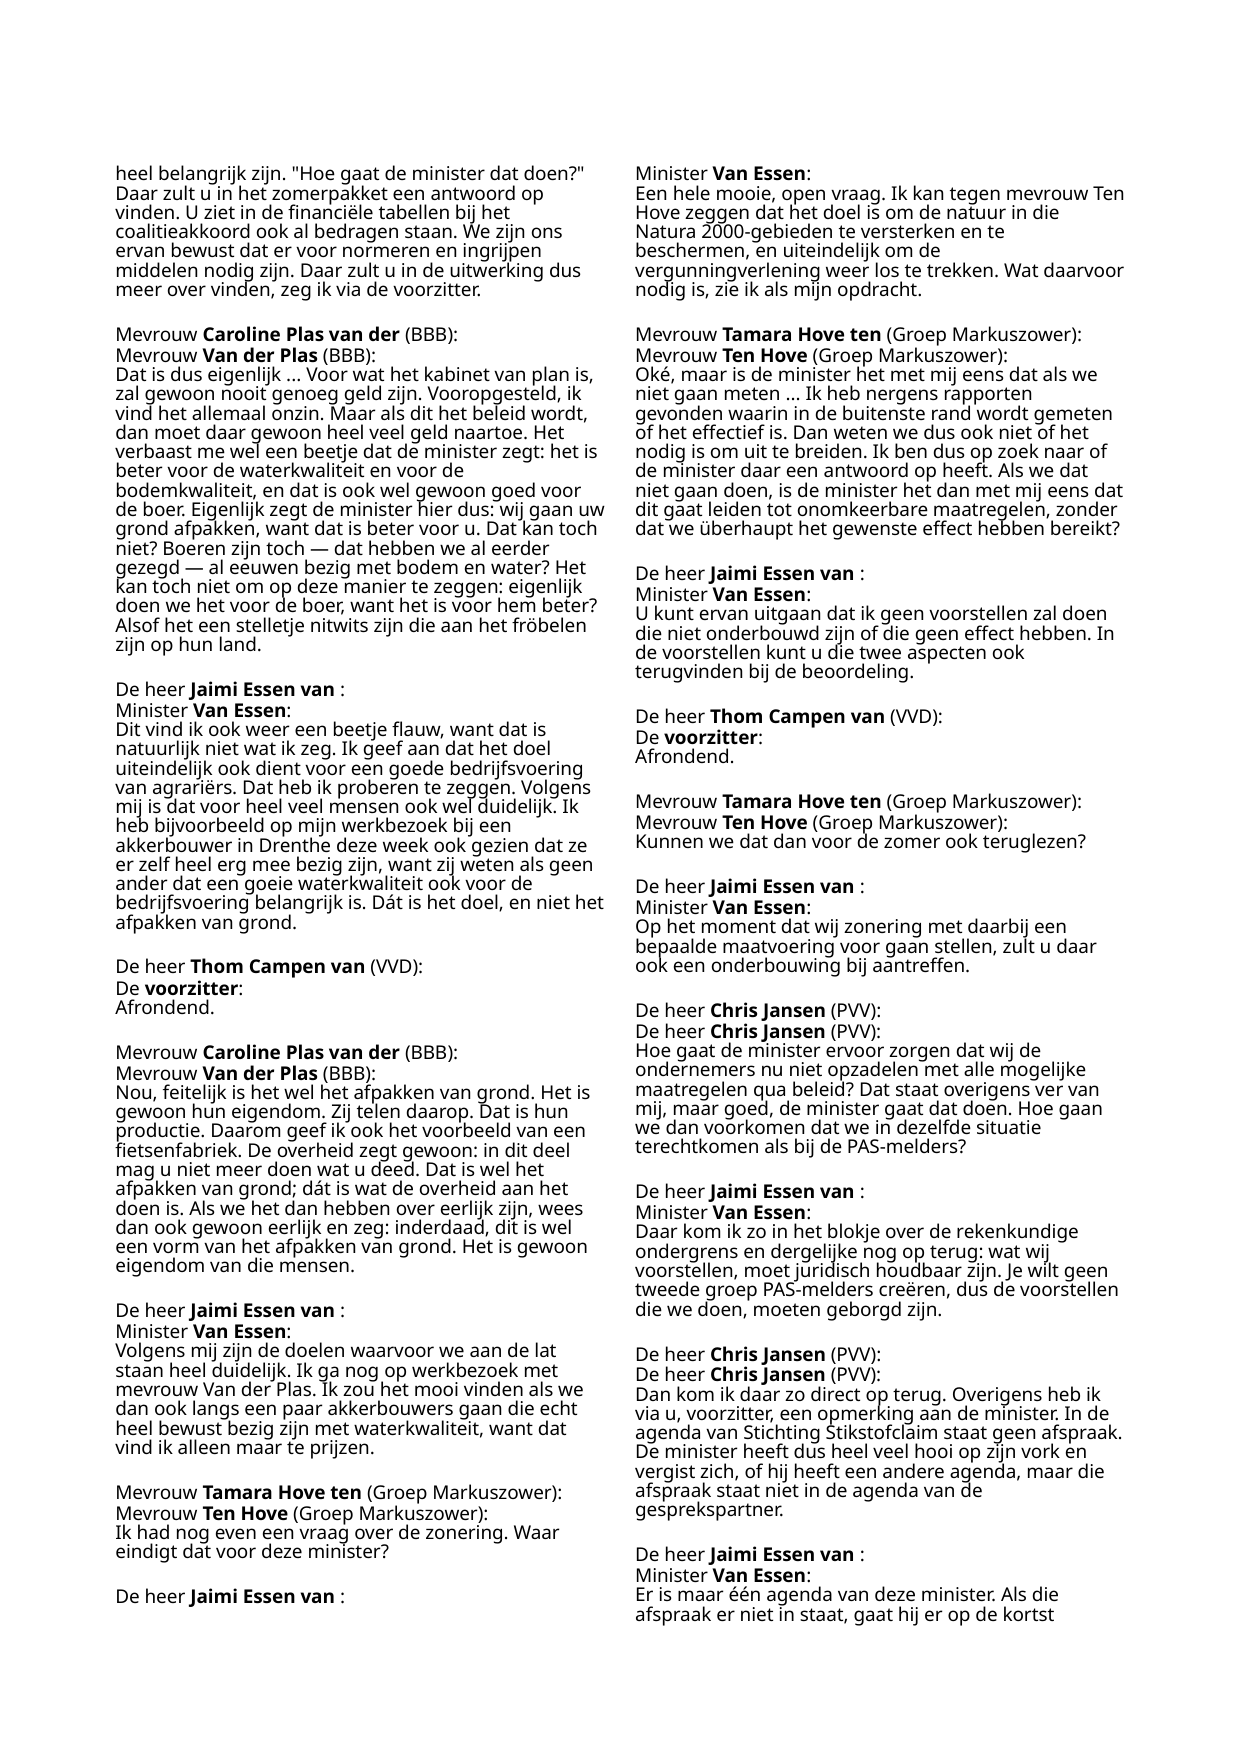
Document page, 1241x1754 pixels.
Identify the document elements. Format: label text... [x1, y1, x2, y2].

text Minister Van Essen: [635, 1204, 1125, 1223]
text Minister Van Essen: [635, 1567, 1125, 1586]
text heel belangrijk zijn. "Hoe gaat de minister dat doen?" Daar zult u in het zomerpakket een antwoord op vinden. U ziet in de financiële tabellen bij het coalitieakkoord ook al bedragen staan. We zijn ons ervan bewust dat er voor normeren en ingrijpen middelen nodig zijn. Daar zult u in de uitwerking dus meer over vinden, zeg ik via de voorzitter. [115, 165, 605, 300]
text De heer Thom Campen van (VVD): [115, 954, 605, 979]
text Kunnen we dat dan voor de zomer ook teruglezen? [635, 833, 1125, 853]
text Hoe gaat de minister ervoor zorgen dat wij de ondernemers nu niet opzadelen met alle mogelijke maatregelen qua beleid? Dat staat overigens ver van mij, maar goed, de minister gaat dat doen. Hoe gaan we dan voorkomen dat we in dezelfde situatie terechtkomen als bij de PAS-melders? [635, 1042, 1125, 1158]
text De heer Chris Jansen (PVV): [635, 997, 1125, 1023]
text Dat is dus eigenlijk ... Voor wat het kabinet van plan is, zal gewoon nooit genoeg geld zijn. Vooropgesteld, ik vind het allemaal onzin. Maar als dit het beleid wordt, dan moet daar gewoon heel veel geld naartoe. Het verbaast me wel een beetje dat de minister zegt: het is beter voor de waterkwaliteit en voor de bodemkwaliteit, en dat is ook wel gewoon goed voor de boer. Eigenlijk zegt de minister hier dus: wij gaan uw grond afpakken, want dat is beter voor u. Dat kan toch niet? Boeren zijn toch — dat hebben we al eerder gezegd — al eeuwen bezig met bodem en water? Het kan toch niet om op deze manier te zeggen: eigenlijk doen we het voor de boer, want het is voor hem beter? Alsof het een stelletje nitwits zijn die aan het fröbelen zijn op hun land. [115, 366, 605, 655]
text Mevrouw Ten Hove (Groep Markuszower): [635, 814, 1125, 833]
text Mevrouw Tamara Hove ten (Groep Markuszower): [115, 1479, 605, 1504]
text De heer Thom Campen van (VVD): [635, 703, 1125, 729]
text De heer Chris Jansen (PVV): [635, 1366, 1125, 1386]
text Minister Van Essen: [635, 586, 1125, 605]
text Minister Van Essen: [635, 899, 1125, 918]
text De heer Chris Jansen (PVV): [635, 1341, 1125, 1366]
text Mevrouw Caroline Plas van der (BBB): [115, 321, 605, 347]
text De heer Jaimi Essen van : [635, 560, 1125, 586]
text Mevrouw Caroline Plas van der (BBB): [115, 1039, 605, 1064]
text De heer Jaimi Essen van : [635, 1178, 1125, 1204]
text Dit vind ik ook weer een beetje flauw, want dat is natuurlijk niet wat ik zeg. Ik geef aan dat het doel uiteindelijk ook dient voor een goede bedrijfsvoering van agrariërs. Dat heb ik proberen te zeggen. Volgens mij is dat voor heel veel mensen ook wel duidelijk. Ik heb bijvoorbeeld op mijn werkbezoek bij een akkerbouwer in Drenthe deze week ook gezien dat ze er zelf heel erg mee bezig zijn, want zij weten als geen ander dat een goeie waterkwaliteit ook voor de bedrijfsvoering belangrijk is. Dát is het doel, en niet het afpakken van grond. [115, 721, 605, 933]
text Er is maar één agenda van deze minister. Als die afspraak er niet in staat, gaat hij er op de kortst [635, 1586, 1125, 1625]
text De voorzitter: [635, 729, 1125, 748]
text Mevrouw Van der Plas (BBB): [115, 1064, 605, 1084]
text Mevrouw Tamara Hove ten (Groep Markuszower): [635, 321, 1125, 347]
text Op het moment dat wij zonering met daarbij een bepaalde maatvoering voor gaan stellen, zult u daar ook een onderbouwing bij aantreffen. [635, 918, 1125, 976]
text Mevrouw Tamara Hove ten (Groep Markuszower): [635, 788, 1125, 814]
text Volgens mij zijn de doelen waarvoor we aan de lat staan heel duidelijk. Ik ga nog op werkbezoek met mevrouw Van der Plas. Ik zou het mooi vinden als we dan ook langs een paar akkerbouwers gaan die echt heel bewust bezig zijn met waterkwaliteit, want dat vind ik alleen maar te prijzen. [115, 1342, 605, 1458]
text Afrondend. [635, 748, 1125, 767]
text De heer Jaimi Essen van : [115, 1583, 605, 1609]
text Minister Van Essen: [115, 702, 605, 721]
text De heer Jaimi Essen van : [635, 1541, 1125, 1567]
text De voorzitter: [115, 979, 605, 999]
text Afrondend. [115, 999, 605, 1018]
text Een hele mooie, open vraag. Ik kan tegen mevrouw Ten Hove zeggen dat het doel is om de natuur in die Natura 2000-gebieden te versterken en te beschermen, en uiteindelijk om de vergunningverlening weer los te trekken. Wat daarvoor nodig is, zie ik als mijn opdracht. [635, 184, 1125, 300]
text De heer Jaimi Essen van : [115, 676, 605, 702]
text Minister Van Essen: [115, 1323, 605, 1342]
text Oké, maar is de minister het met mij eens dat als we niet gaan meten ... Ik heb nergens rapporten gevonden waarin in de buitenste rand wordt gemeten of het effectief is. Dan weten we dus ook niet of het nodig is om uit te breiden. Ik ben dus op zoek naar of de minister daar een antwoord op heeft. Als we dat niet gaan doen, is de minister het dan met mij eens dat dit gaat leiden tot onomkeerbare maatregelen, zonder dat we überhaupt het gewenste effect hebben bereikt? [635, 366, 1125, 539]
text Dan kom ik daar zo direct op terug. Overigens heb ik via u, voorzitter, een opmerking aan de minister. In de agenda van Stichting Stikstofclaim staat geen afspraak. De minister heeft dus heel veel hooi op zijn vork en vergist zich, of hij heeft een andere agenda, maar die afspraak staat niet in de agenda van de gesprekspartner. [635, 1386, 1125, 1521]
text Mevrouw Ten Hove (Groep Markuszower): [635, 347, 1125, 366]
text De heer Jaimi Essen van : [635, 873, 1125, 899]
text De heer Jaimi Essen van : [115, 1297, 605, 1323]
text Minister Van Essen: [635, 165, 1125, 184]
text Mevrouw Ten Hove (Groep Markuszower): [115, 1504, 605, 1524]
text Daar kom ik zo in het blokje over de rekenkundige ondergrens en dergelijke nog op terug: wat wij voorstellen, moet juridisch houdbaar zijn. Je wilt geen tweede groep PAS-melders creëren, dus de voorstellen die we doen, moeten geborgd zijn. [635, 1223, 1125, 1320]
text Ik had nog even een vraag over de zonering. Waar eindigt dat voor deze minister? [115, 1524, 605, 1562]
text U kunt ervan uitgaan dat ik geen voorstellen zal doen die niet onderbouwd zijn of die geen effect hebben. In de voorstellen kunt u die twee aspecten ook terugvinden bij de beoordeling. [635, 605, 1125, 682]
text Nou, feitelijk is het wel het afpakken van grond. Het is gewoon hun eigendom. Zij telen daarop. Dat is hun productie. Daarom geef ik ook het voorbeeld van een fietsenfabriek. De overheid zegt gewoon: in dit deel mag u niet meer doen wat u deed. Dat is wel het afpakken van grond; dát is wat de overheid aan het doen is. Als we het dan hebben over eerlijk zijn, wees dan ook gewoon eerlijk en zeg: inderdaad, dit is wel een vorm van het afpakken van grond. Het is gewoon eigendom van die mensen. [115, 1084, 605, 1277]
text De heer Chris Jansen (PVV): [635, 1023, 1125, 1042]
text Mevrouw Van der Plas (BBB): [115, 347, 605, 366]
